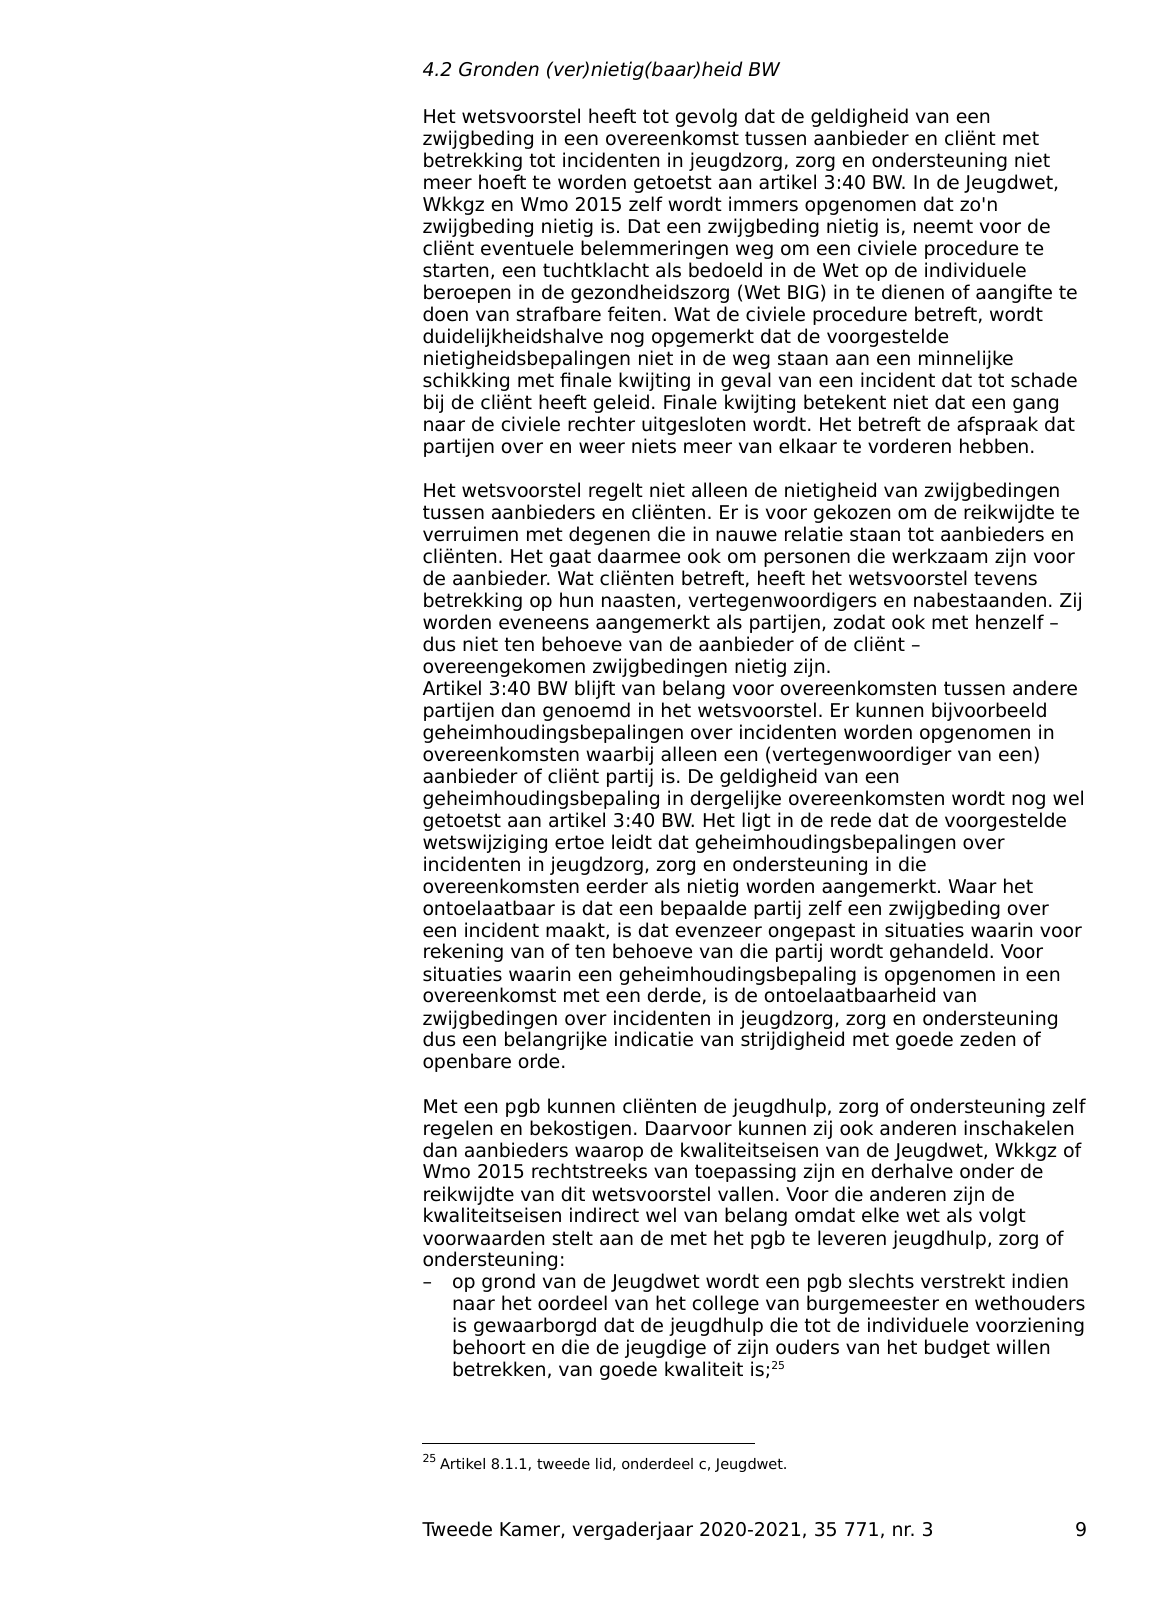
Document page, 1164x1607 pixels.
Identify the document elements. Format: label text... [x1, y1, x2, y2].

subtitle 4.2 Gronden (ver)nietig(baar)heid BW [422, 59, 1087, 81]
text Het wetsvoorstel regelt niet alleen de nietigheid van zwijgbedingen tussen aanbieders en cliënten. Er is voor gekozen om de reikwijdte te verruimen met degenen die in nauwe relatie staan tot aanbieders en cliënten. Het gaat daarmee ook om personen die werkzaam zijn voor de aanbieder. Wat cliënten betreft, heeft het wetsvoorstel tevens betrekking op hun naasten, vertegenwoordigers en nabestaanden. Zij worden eveneens aangemerkt als partijen, zodat ook met henzelf – dus niet ten behoeve van de aanbieder of de cliënt – overeengekomen zwijgbedingen nietig zijn. [422, 480, 1087, 678]
text Met een pgb kunnen cliënten de jeugdhulp, zorg of ondersteuning zelf regelen en bekostigen. Daarvoor kunnen zij ook anderen inschakelen dan aanbieders waarop de kwaliteitseisen van de Jeugdwet, Wkkgz of Wmo 2015 rechtstreeks van toepassing zijn en derhalve onder de reikwijdte van dit wetsvoorstel vallen. Voor die anderen zijn de kwaliteitseisen indirect wel van belang omdat elke wet als volgt voorwaarden stelt aan de met het pgb te leveren jeugdhulp, zorg of ondersteuning: [422, 1096, 1087, 1271]
text Artikel 8.1.1, tweede lid, onderdeel c, Jeugdwet. [422, 1452, 1087, 1474]
text – op grond van de Jeugdwet wordt een pgb slechts verstrekt indien naar het oordeel van het college van burgemeester en wethouders is gewaarborgd dat de jeugdhulp die tot de individuele voorziening behoort en die de jeugdige of zijn ouders van het budget willen betrekken, van goede kwaliteit is; [422, 1271, 1087, 1381]
text Het wetsvoorstel heeft tot gevolg dat de geldigheid van een zwijgbeding in een overeenkomst tussen aanbieder en cliënt met betrekking tot incidenten in jeugdzorg, zorg en ondersteuning niet meer hoeft te worden getoetst aan artikel 3:40 BW. In de Jeugdwet, Wkkgz en Wmo 2015 zelf wordt immers opgenomen dat zo'n zwijgbeding nietig is. Dat een zwijgbeding nietig is, neemt voor de cliënt eventuele belemmeringen weg om een civiele procedure te starten, een tuchtklacht als bedoeld in de Wet op de individuele beroepen in de gezondheidszorg (Wet BIG) in te dienen of aangifte te doen van strafbare feiten. Wat de civiele procedure betreft, wordt duidelijkheidshalve nog opgemerkt dat de voorgestelde nietigheidsbepalingen niet in de weg staan aan een minnelijke schikking met finale kwijting in geval van een incident dat tot schade bij de cliënt heeft geleid. Finale kwijting betekent niet dat een gang naar de civiele rechter uitgesloten wordt. Het betreft de afspraak dat partijen over en weer niets meer van elkaar te vorderen hebben. [422, 106, 1087, 458]
text Artikel 3:40 BW blijft van belang voor overeenkomsten tussen andere partijen dan genoemd in het wetsvoorstel. Er kunnen bijvoorbeeld geheimhoudingsbepalingen over incidenten worden opgenomen in overeenkomsten waarbij alleen een (vertegenwoordiger van een) aanbieder of cliënt partij is. De geldigheid van een geheimhoudingsbepaling in dergelijke overeenkomsten wordt nog wel getoetst aan artikel 3:40 BW. Het ligt in de rede dat de voorgestelde wetswijziging ertoe leidt dat geheimhoudingsbepalingen over incidenten in jeugdzorg, zorg en ondersteuning in die overeenkomsten eerder als nietig worden aangemerkt. Waar het ontoelaatbaar is dat een bepaalde partij zelf een zwijgbeding over een incident maakt, is dat evenzeer ongepast in situaties waarin voor rekening van of ten behoeve van die partij wordt gehandeld. Voor situaties waarin een geheimhoudingsbepaling is opgenomen in een overeenkomst met een derde, is de ontoelaatbaarheid van zwijgbedingen over incidenten in jeugdzorg, zorg en ondersteuning dus een belangrijke indicatie van strijdigheid met goede zeden of openbare orde. [422, 678, 1087, 1073]
